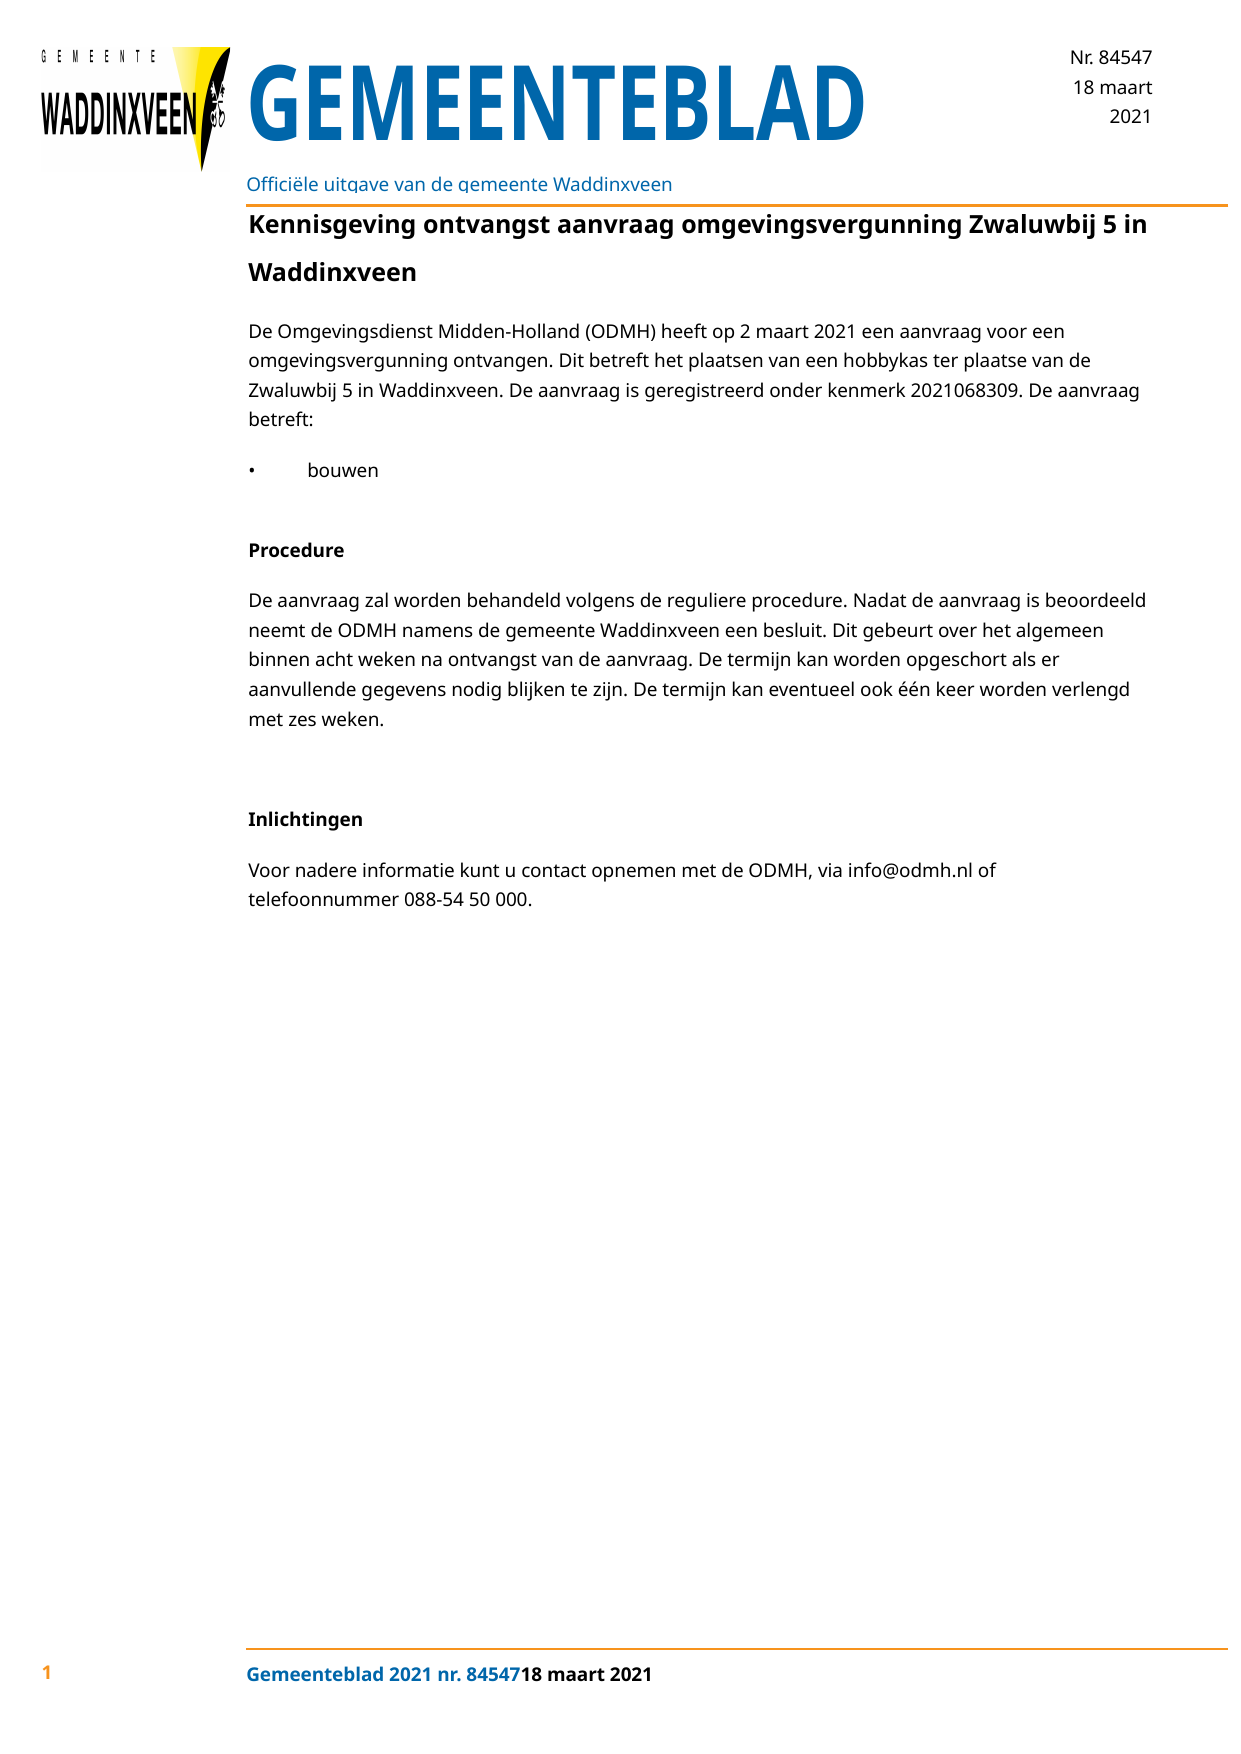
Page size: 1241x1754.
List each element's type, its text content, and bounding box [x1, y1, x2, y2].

text De aanvraag zal worden behandeld volgens de reguliere procedure. Nadat de aanvraag is beoordeeld neemt de ODMH namens de gemeente Waddinxveen een besluit. Dit gebeurt over het algemeen binnen acht weken na ontvangst van de aanvraag. De termijn kan worden opgeschort als er aanvullende gegevens nodig blijken te zijn. De termijn kan eventueel ook één keer worden verlengd met zes weken. [248, 587, 1152, 732]
text Voor nadere informatie kunt u contact opnemen met de ODMH, via info@odmh.nl of telefoonnummer 088-54 50 000. [248, 857, 1152, 912]
text De Omgevingsdienst Midden-Holland (ODMH) heeft op 2 maart 2021 een aanvraag voor een omgevingsvergunning ontvangen. Dit betreft het plaatsen van een hobbykas ter plaatse van de Zwaluwbij 5 in Waddinxveen. De aanvraag is geregistreerd onder kenmerk 2021068309. De aanvraag betreft: [248, 318, 1152, 432]
text Inlichtingen [248, 807, 1152, 832]
list bouwen [248, 457, 1152, 483]
text Procedure [248, 537, 1152, 563]
text Kennisgeving ontvangst aanvraag omgevingsvergunning Zwaluwbij 5 in Waddinxveen [248, 207, 1152, 288]
picture [41, 47, 231, 172]
